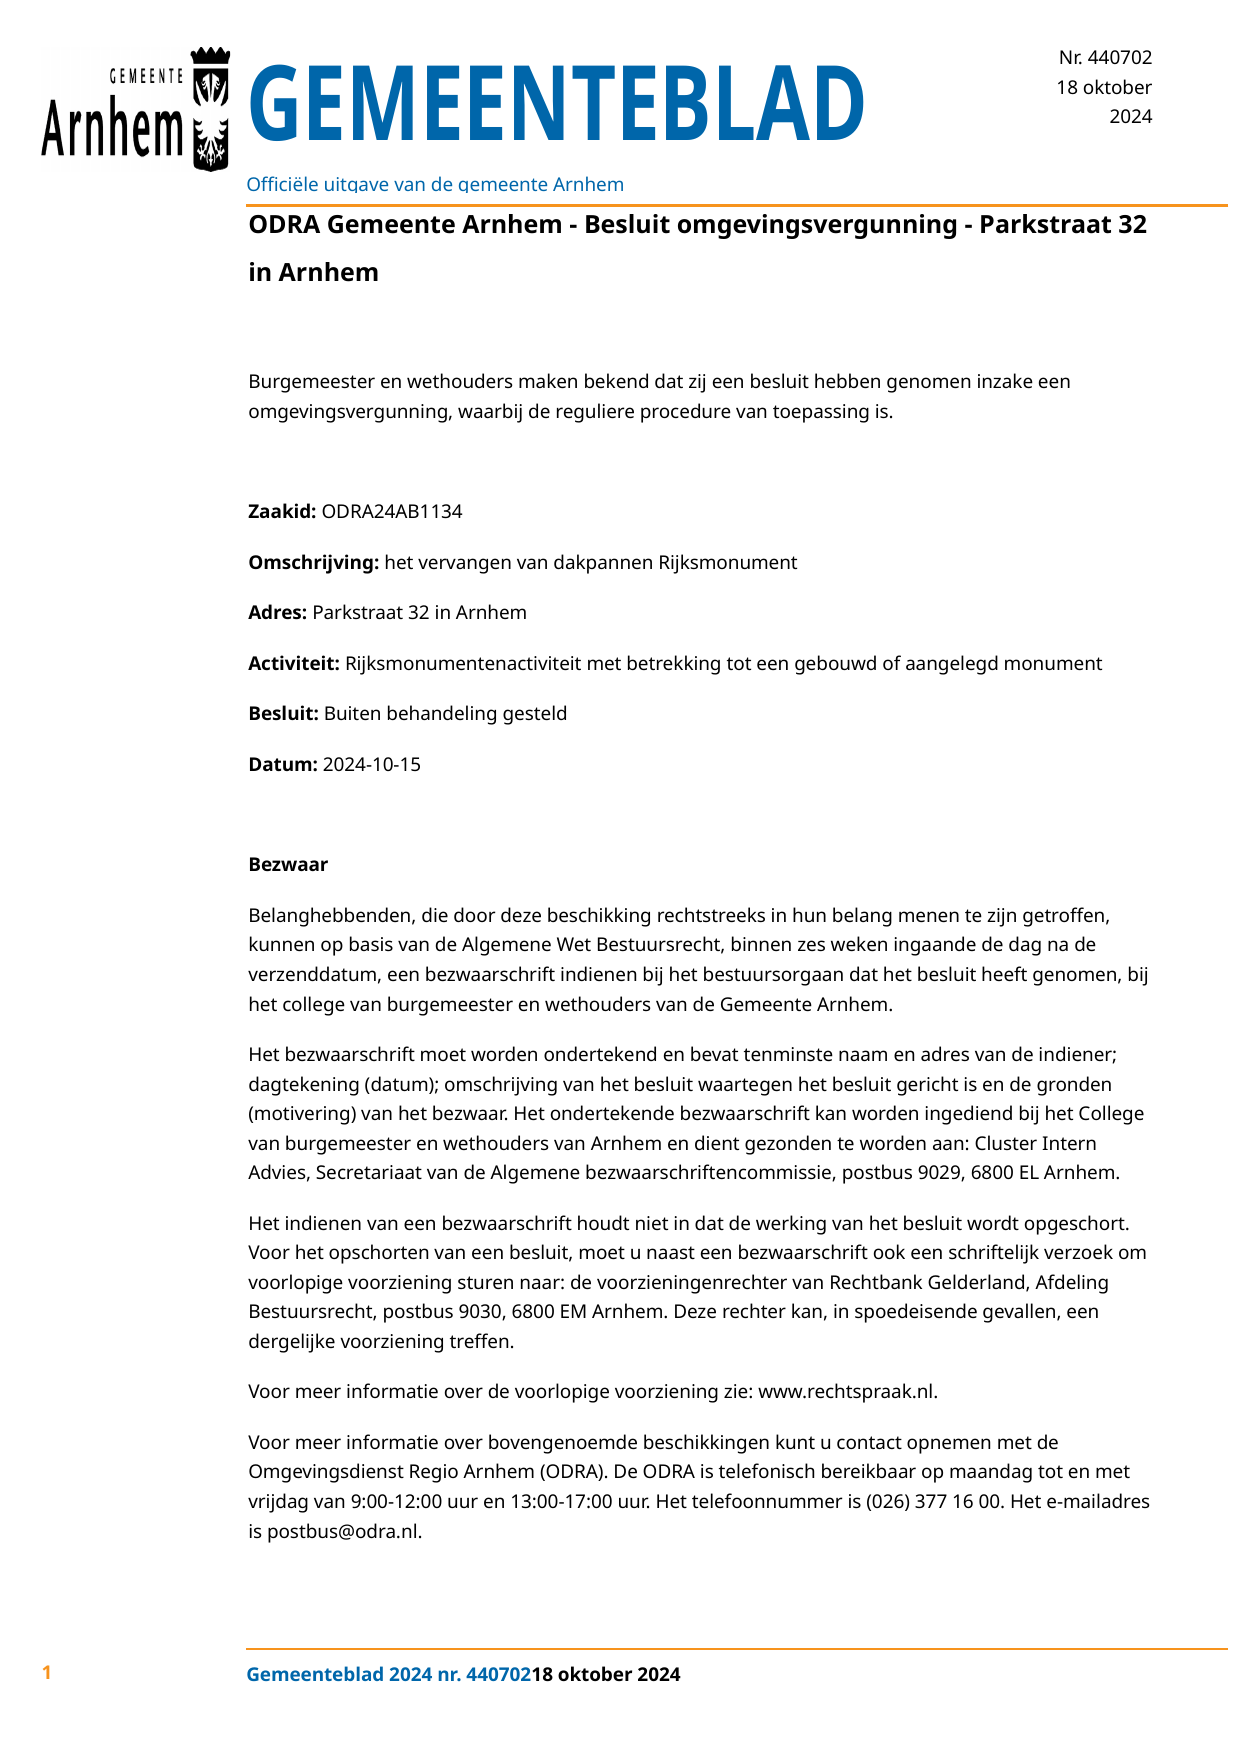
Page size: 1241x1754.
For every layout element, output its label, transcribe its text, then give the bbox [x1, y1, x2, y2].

text Datum: 2024-10-15 [248, 751, 1152, 777]
text Burgemeester en wethouders maken bekend dat zij een besluit hebben genomen inzake een omgevingsvergunning, waarbij de reguliere procedure van toepassing is. [248, 368, 1152, 424]
text Belanghebbenden, die door deze beschikking rechtstreeks in hun belang menen te zijn getroffen, kunnen op basis van de Algemene Wet Bestuursrecht, binnen zes weken ingaande de dag na de verzenddatum, een bezwaarschrift indienen bij het bestuursorgaan dat het besluit heeft genomen, bij het college van burgemeester en wethouders van de Gemeente Arnhem. [248, 902, 1152, 1017]
text Omschrijving: het vervangen van dakpannen Rijksmonument [248, 549, 1152, 575]
picture [41, 47, 231, 172]
text Activiteit: Rijksmonumentenactiviteit met betrekking tot een gebouwd of aangelegd monument [248, 650, 1152, 676]
text Voor meer informatie over de voorlopige voorziening zie: www.rechtspraak.nl. [248, 1379, 1152, 1404]
text Voor meer informatie over bovengenoemde beschikkingen kunt u contact opnemen met de Omgevingsdienst Regio Arnhem (ODRA). De ODRA is telefonisch bereikbaar op maandag tot en met vrijdag van 9:00-12:00 uur en 13:00-17:00 uur. Het telefoonnummer is (026) 377 16 00. Het e-mailadres is postbus@odra.nl. [248, 1429, 1152, 1544]
text Adres: Parkstraat 32 in Arnhem [248, 599, 1152, 625]
text Besluit: Buiten behandeling gesteld [248, 700, 1152, 726]
text Het indienen van een bezwaarschrift houdt niet in dat de werking van het besluit wordt opgeschort. Voor het opschorten van een besluit, moet u naast een bezwaarschrift ook een schriftelijk verzoek om voorlopige voorziening sturen naar: de voorzieningenrechter van Rechtbank Gelderland, Afdeling Bestuursrecht, postbus 9030, 6800 EM Arnhem. Deze rechter kan, in spoedeisende gevallen, een dergelijke voorziening treffen. [248, 1210, 1152, 1354]
text Bezwaar [248, 852, 1152, 877]
text Het bezwaarschrift moet worden ondertekend en bevat tenminste naam en adres van de indiener; dagtekening (datum); omschrijving van het besluit waartegen het besluit gericht is en de gronden (motivering) van het bezwaar. Het ondertekende bezwaarschrift kan worden ingediend bij het College van burgemeester en wethouders van Arnhem en dient gezonden te worden aan: Cluster Intern Advies, Secretariaat van de Algemene bezwaarschriftencommissie, postbus 9029, 6800 EL Arnhem. [248, 1041, 1152, 1185]
text ODRA Gemeente Arnhem - Besluit omgevingsvergunning - Parkstraat 32 in Arnhem [248, 207, 1152, 288]
text Zaakid: ODRA24AB1134 [248, 499, 1152, 524]
